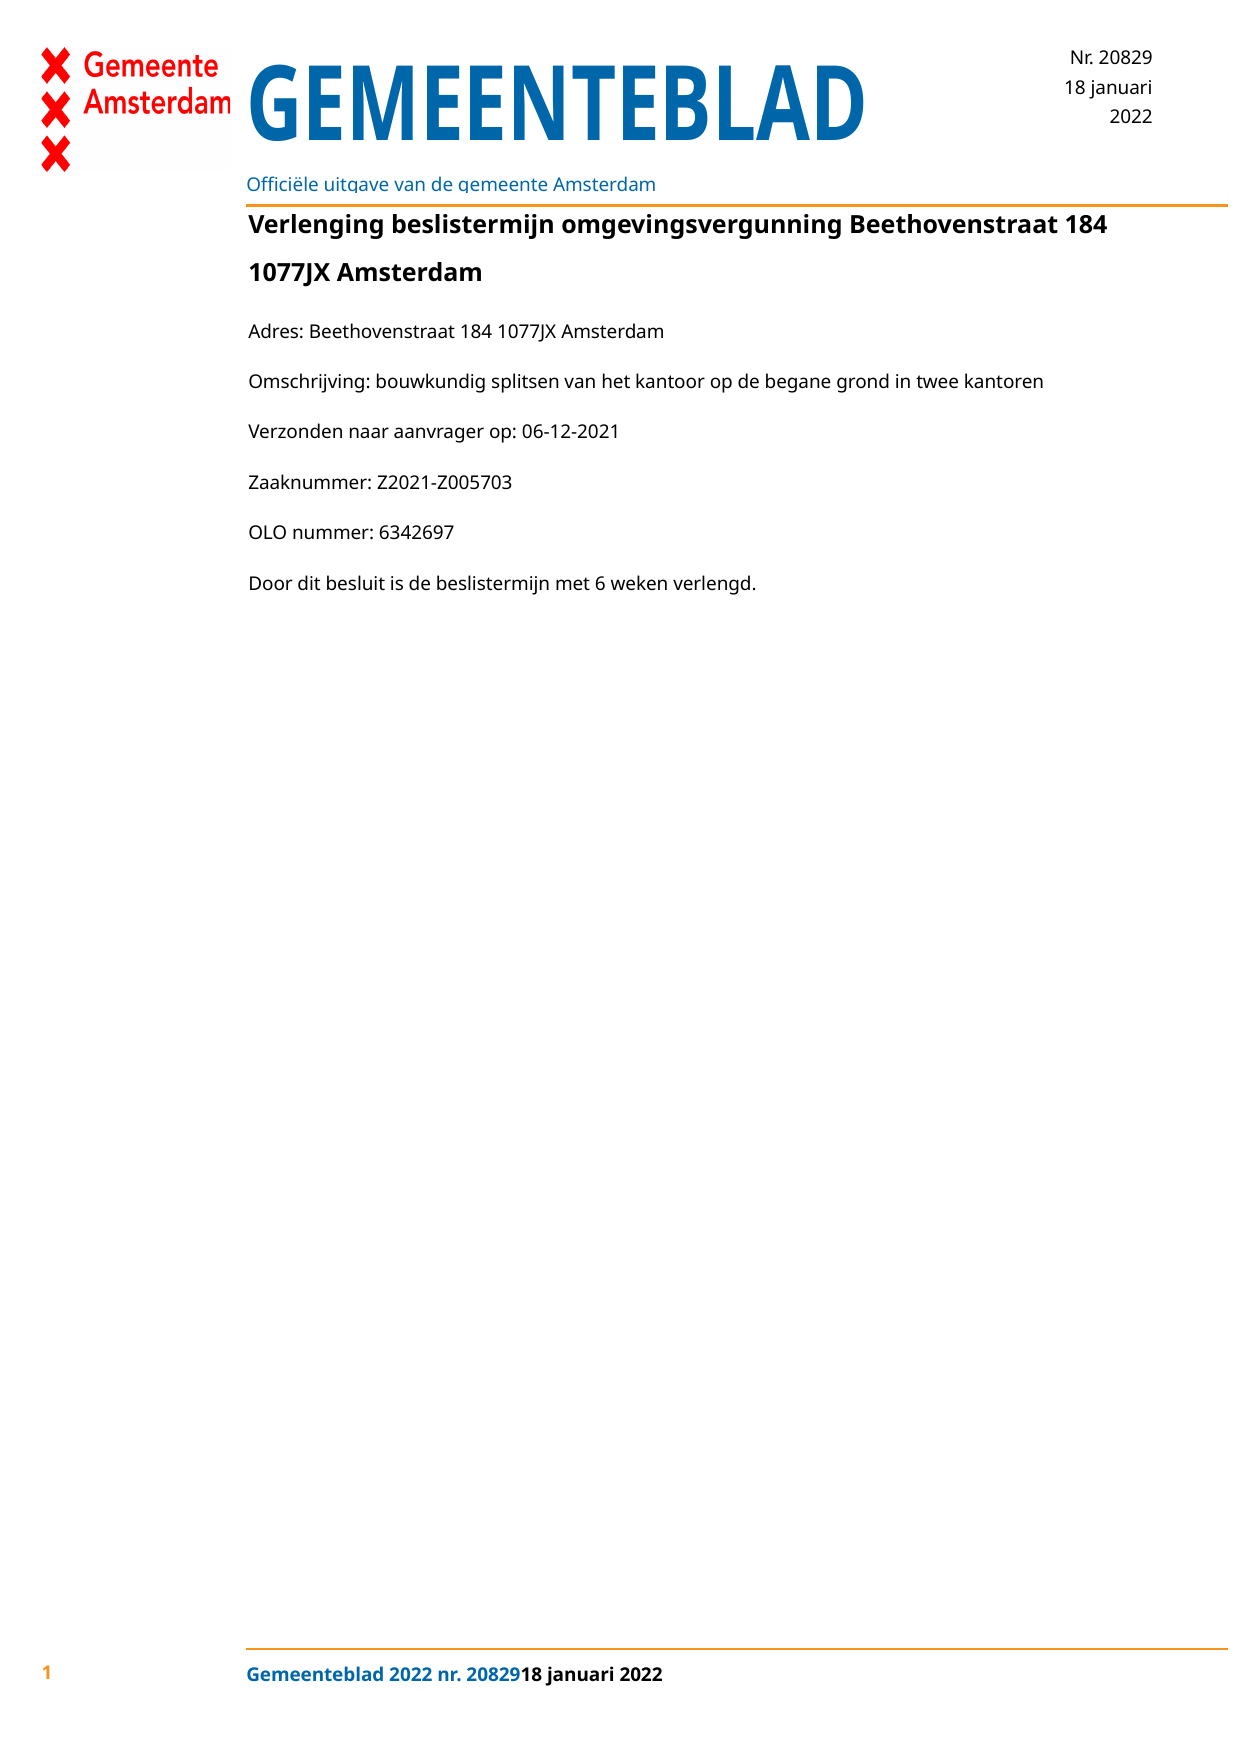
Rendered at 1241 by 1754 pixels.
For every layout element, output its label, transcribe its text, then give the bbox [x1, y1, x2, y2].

text Door dit besluit is de beslistermijn met 6 weken verlengd. [248, 570, 1152, 596]
text Omschrijving: bouwkundig splitsen van het kantoor op de begane grond in twee kantoren [248, 368, 1152, 394]
text OLO nummer: 6342697 [248, 519, 1152, 545]
picture [41, 47, 231, 172]
text Verlenging beslistermijn omgevingsvergunning Beethovenstraat 184 1077JX Amsterdam [248, 207, 1152, 288]
text Adres: Beethovenstraat 184 1077JX Amsterdam [248, 318, 1152, 344]
text Zaaknummer: Z2021-Z005703 [248, 469, 1152, 495]
text Verzonden naar aanvrager op: 06-12-2021 [248, 419, 1152, 444]
